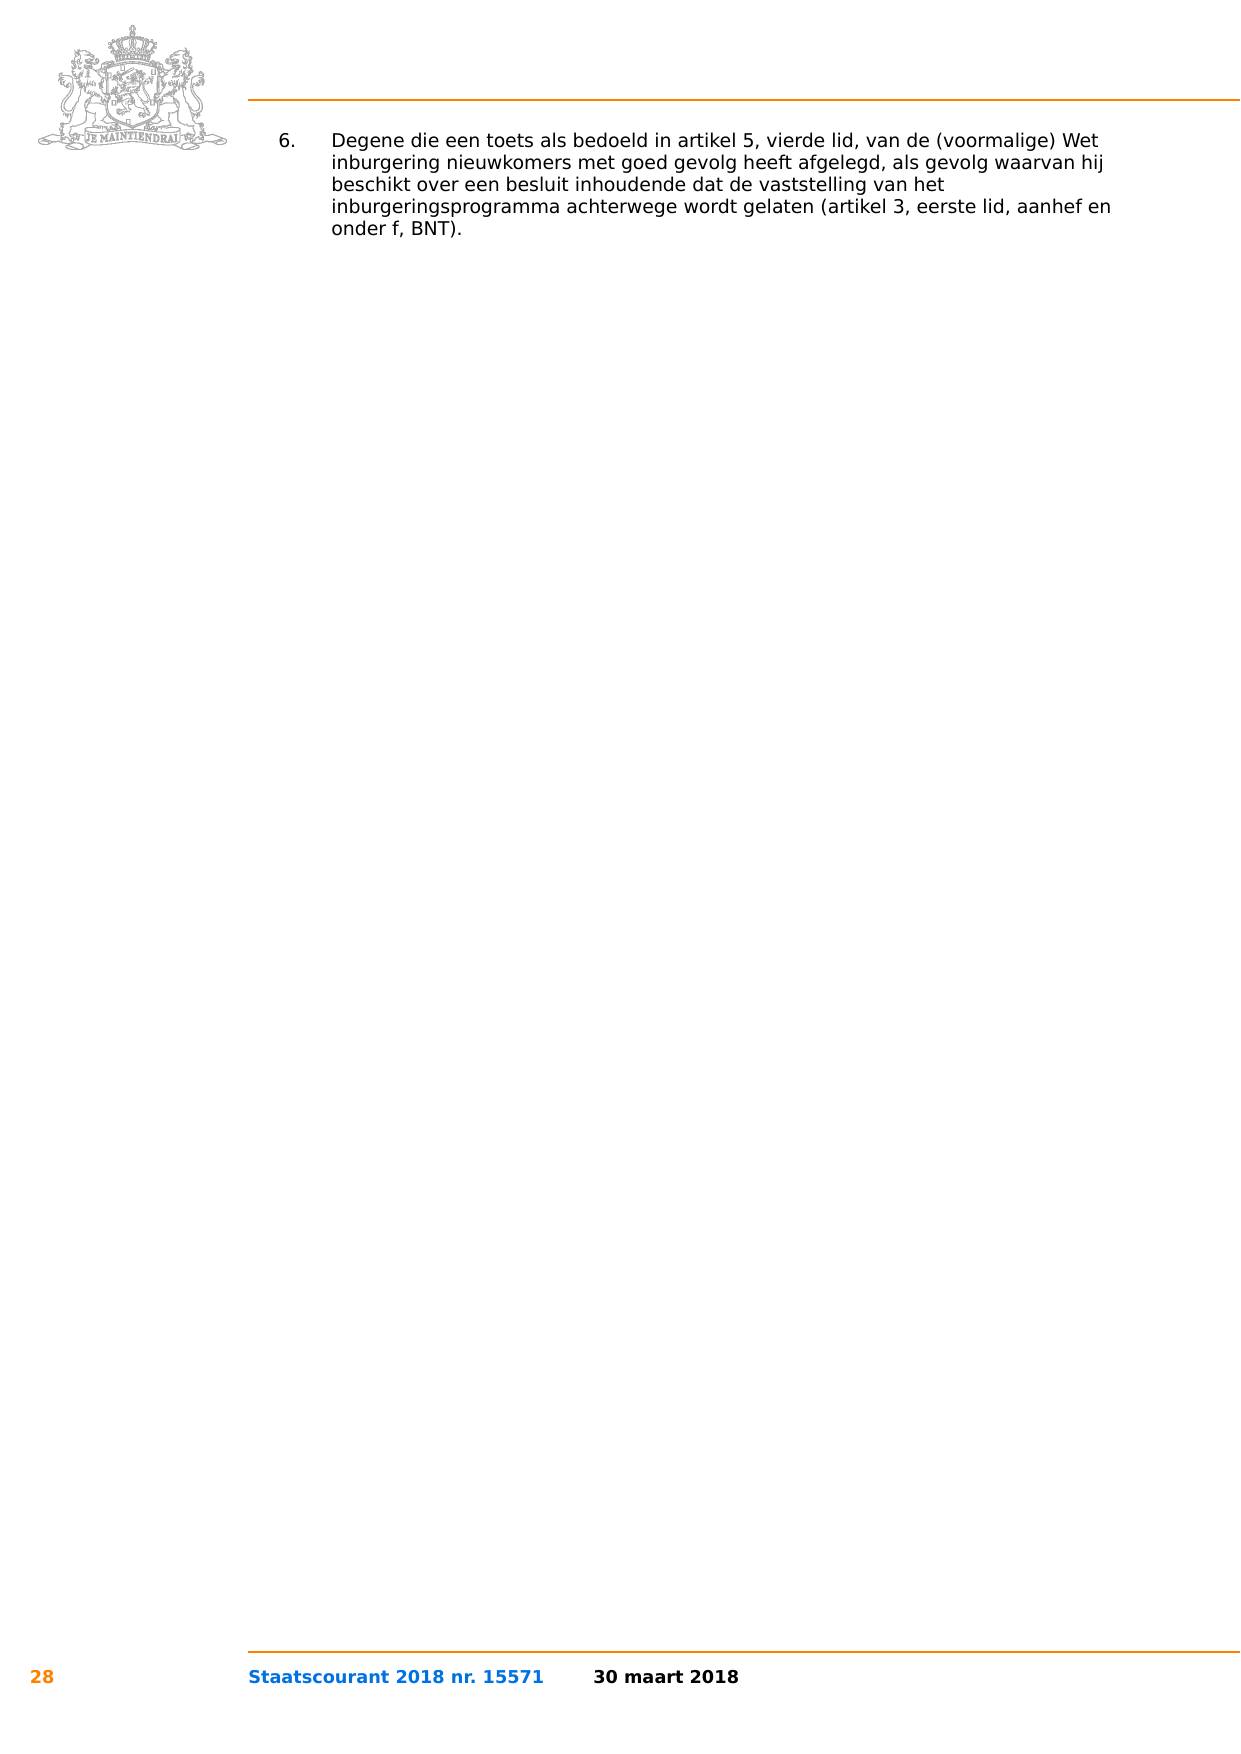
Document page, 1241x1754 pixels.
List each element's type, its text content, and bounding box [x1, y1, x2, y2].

picture [38, 25, 227, 150]
text 6. Degene die een toets als bedoeld in artikel 5, vierde lid, van de (voormalige) Wet inburgering nieuwkomers met goed gevolg heeft afgelegd, als gevolg waarvan hij beschikt over een besluit inhoudende dat de vaststelling van het inburgeringsprogramma achterwege wordt gelaten (artikel 3, eerste lid, aanhef en onder f, BNT). [278, 130, 1163, 240]
